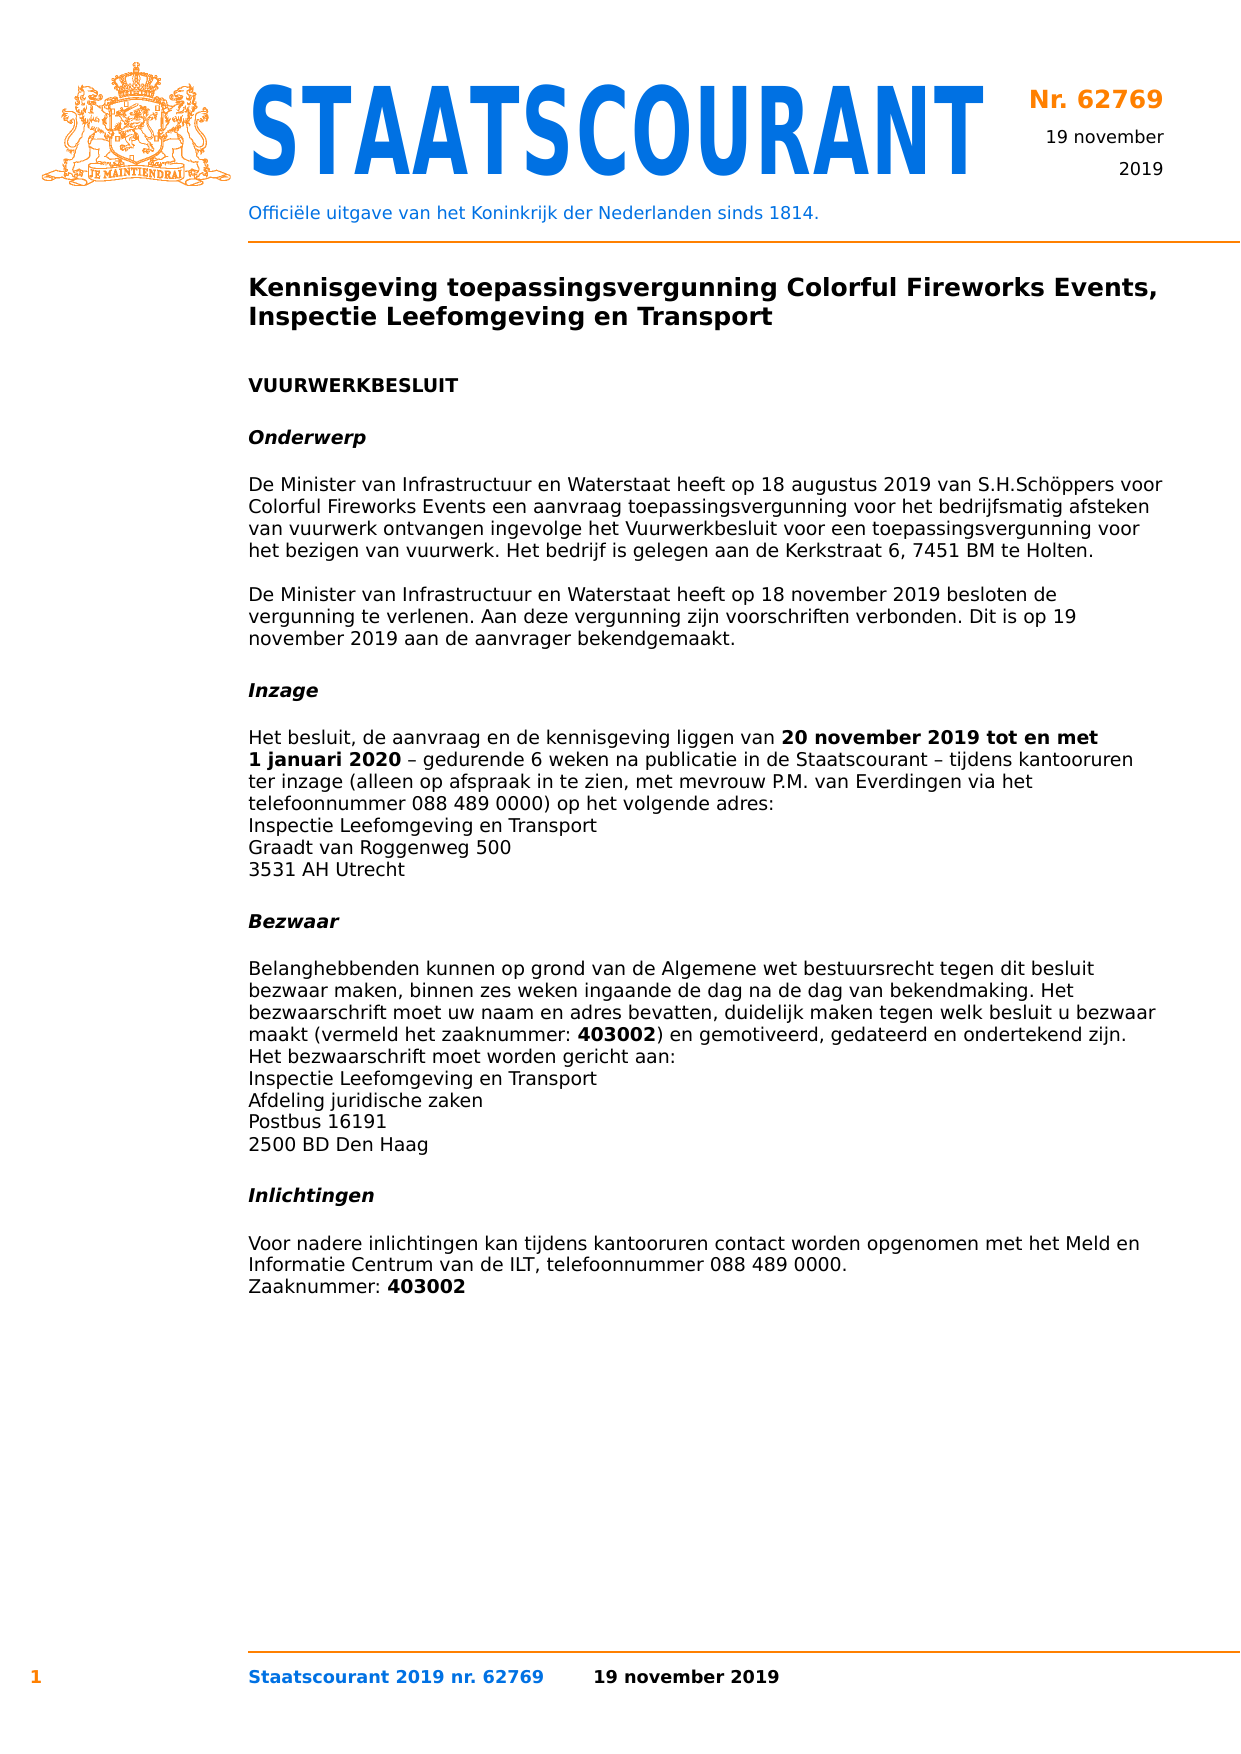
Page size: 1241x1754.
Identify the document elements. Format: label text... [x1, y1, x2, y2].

table_cell Officiële uitgave van het Koninkrijk der Nederlanden sinds 1814. [248, 203, 1240, 241]
text Het besluit, de aanvraag en de kennisgeving liggen van 20 november 2019 tot en met 1 januari 2020 – gedurende 6 weken na publicatie in de Staatscourant – tijdens kantooruren ter inzage (alleen op afspraak in te zien, met mevrouw P.M. van Everdingen via het telefoonnummer 088 489 0000) op het volgende adres: [248, 727, 1163, 815]
subtitle Bezwaar [248, 911, 1163, 933]
table_cell 2019 [998, 153, 1240, 203]
picture [41, 62, 231, 186]
text Zaaknummer: 403002 [248, 1276, 1163, 1298]
table_cell 19 november [998, 121, 1240, 153]
text 2500 BD Den Haag [248, 1133, 1163, 1155]
subtitle Onderwerp [248, 427, 1163, 449]
text Graadt van Roggenweg 500 [248, 837, 1163, 859]
text Belanghebbenden kunnen op grond van de Algemene wet bestuursrecht tegen dit besluit bezwaar maken, binnen zes weken ingaande de dag na de dag van bekendmaking. Het bezwaarschrift moet uw naam en adres bevatten, duidelijk maken tegen welk besluit u bezwaar maakt (vermeld het zaaknummer: 403002) en gemotiveerd, gedateerd en ondertekend zijn. Het bezwaarschrift moet worden gericht aan: [248, 958, 1163, 1067]
text Voor nadere inlichtingen kan tijdens kantooruren contact worden opgenomen met het Meld en Informatie Centrum van de ILT, telefoonnummer 088 489 0000. [248, 1232, 1163, 1276]
subtitle Kennisgeving toepassingsvergunning Colorful Fireworks Events, Inspectie Leefomgeving en Transport [248, 273, 1163, 331]
text De Minister van Infrastructuur en Waterstaat heeft op 18 augustus 2019 van S.H.Schöppers voor Colorful Fireworks Events een aanvraag toepassingsvergunning voor het bedrijfsmatig afsteken van vuurwerk ontvangen ingevolge het Vuurwerkbesluit voor een toepassingsvergunning voor het bezigen van vuurwerk. Het bedrijf is gelegen aan de Kerkstraat 6, 7451 BM te Holten. [248, 474, 1163, 562]
subtitle VUURWERKBESLUIT [248, 375, 1163, 397]
table_header STAATSCOURANT [248, 62, 998, 203]
text Inspectie Leefomgeving en Transport [248, 1067, 1163, 1089]
subtitle Inzage [248, 680, 1163, 702]
table_header [25, 62, 248, 241]
text De Minister van Infrastructuur en Waterstaat heeft op 18 november 2019 besloten de vergunning te verlenen. Aan deze vergunning zijn voorschriften verbonden. Dit is op 19 november 2019 aan de aanvrager bekendgemaakt. [248, 584, 1163, 650]
text Postbus 16191 [248, 1111, 1163, 1133]
table_header Nr. 62769 [998, 62, 1240, 121]
text Inspectie Leefomgeving en Transport [248, 815, 1163, 837]
text 3531 AH Utrecht [248, 859, 1163, 881]
text Afdeling juridische zaken [248, 1089, 1163, 1111]
subtitle Inlichtingen [248, 1185, 1163, 1207]
